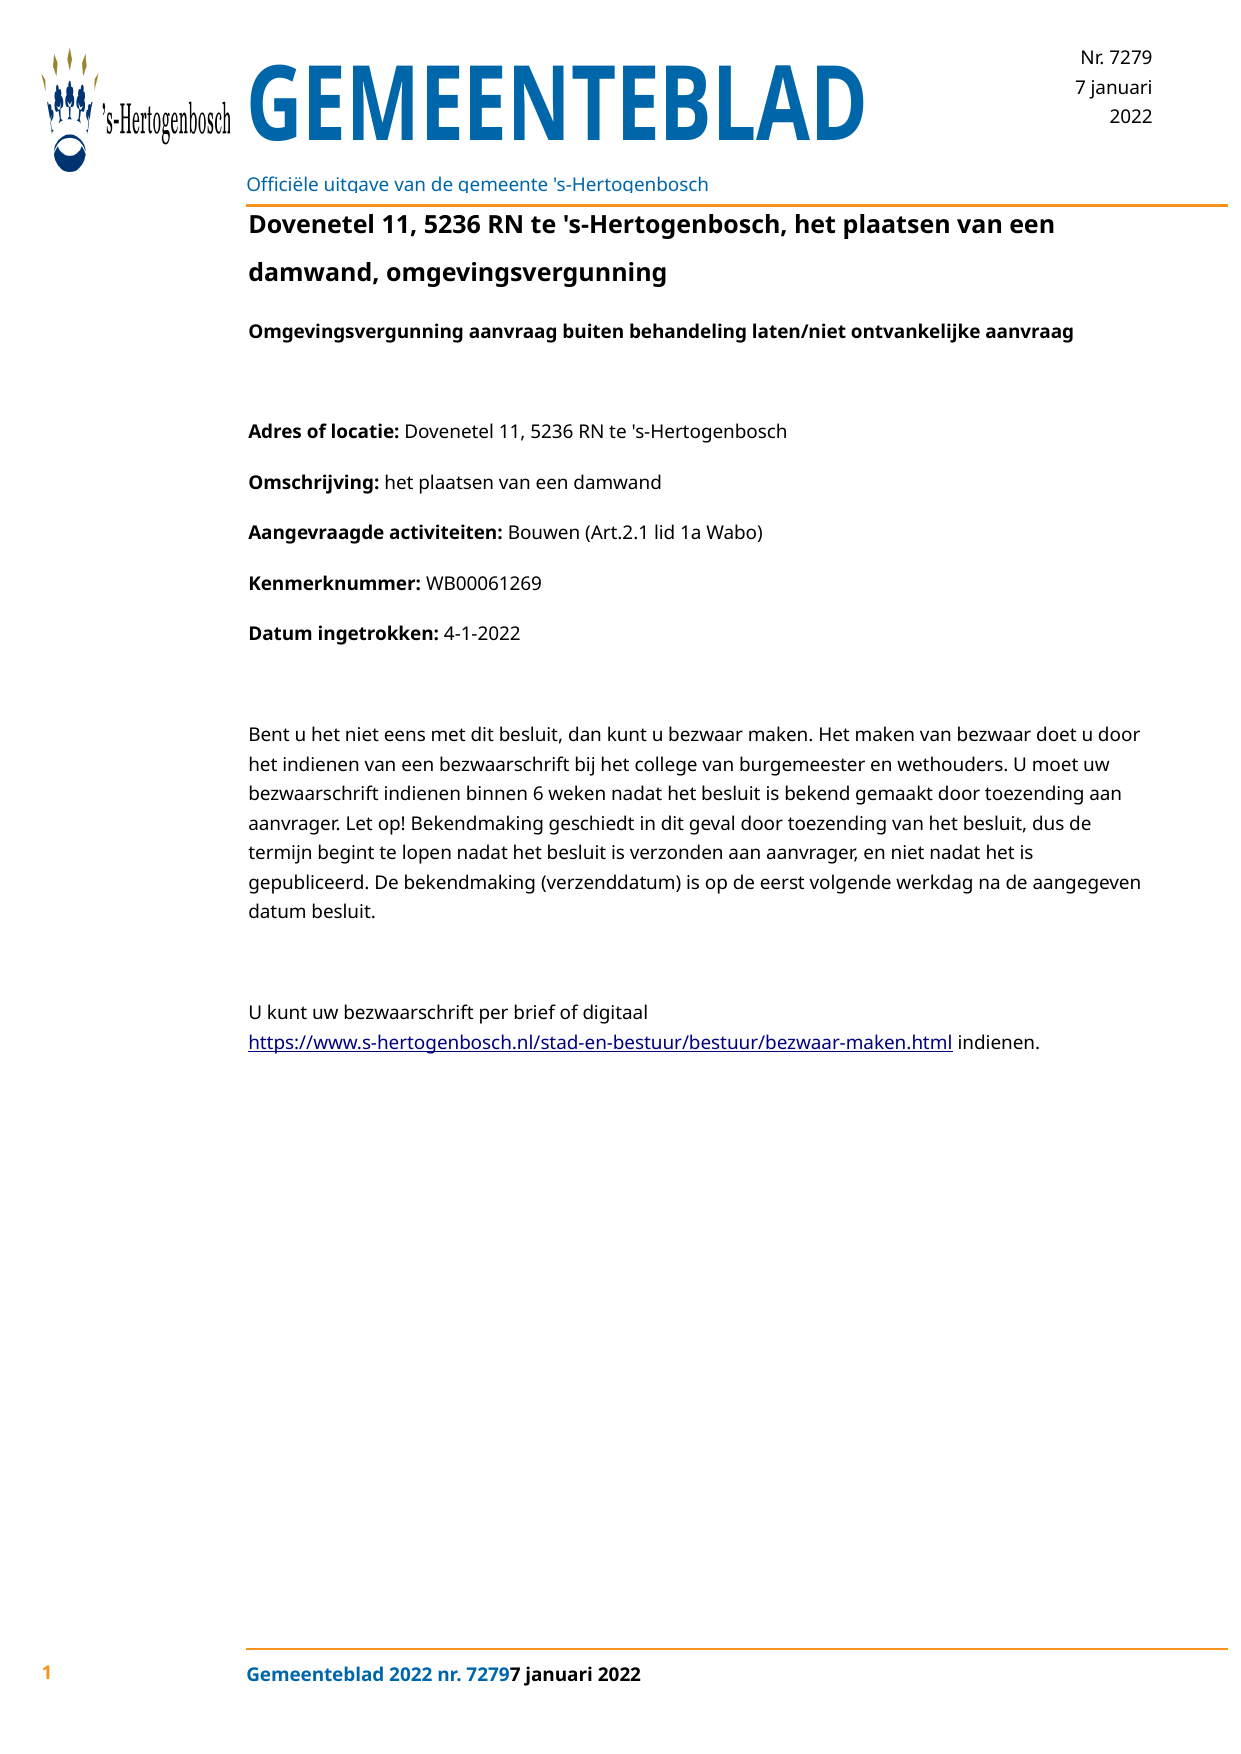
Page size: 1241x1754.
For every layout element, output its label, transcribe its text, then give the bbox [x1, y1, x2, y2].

text Bent u het niet eens met dit besluit, dan kunt u bezwaar maken. Het maken van bezwaar doet u door het indienen van een bezwaarschrift bij het college van burgemeester en wethouders. U moet uw bezwaarschrift indienen binnen 6 weken nadat het besluit is bekend gemaakt door toezending aan aanvrager. Let op! Bekendmaking geschiedt in dit geval door toezending van het besluit, dus de termijn begint te lopen nadat het besluit is verzonden aan aanvrager, en niet nadat het is gepubliceerd. De bekendmaking (verzenddatum) is op de eerst volgende werkdag na de aangegeven datum besluit. [248, 721, 1152, 924]
text Omgevingsvergunning aanvraag buiten behandeling laten/niet ontvankelijke aanvraag [248, 318, 1152, 344]
text Dovenetel 11, 5236 RN te 's-Hertogenbosch, het plaatsen van een damwand, omgevingsvergunning [248, 207, 1152, 288]
text Kenmerknummer: WB00061269 [248, 570, 1152, 596]
picture [41, 47, 231, 172]
text Omschrijving: het plaatsen van een damwand [248, 469, 1152, 495]
text Adres of locatie: Dovenetel 11, 5236 RN te 's-Hertogenbosch [248, 419, 1152, 444]
text Datum ingetrokken: 4-1-2022 [248, 620, 1152, 646]
text U kunt uw bezwaarschrift per brief of digitaal https://www.s-hertogenbosch.nl/stad-en-bestuur/bestuur/bezwaar-maken.html indienen. [248, 999, 1152, 1055]
text Aangevraagde activiteiten: Bouwen (Art.2.1 lid 1a Wabo) [248, 519, 1152, 545]
